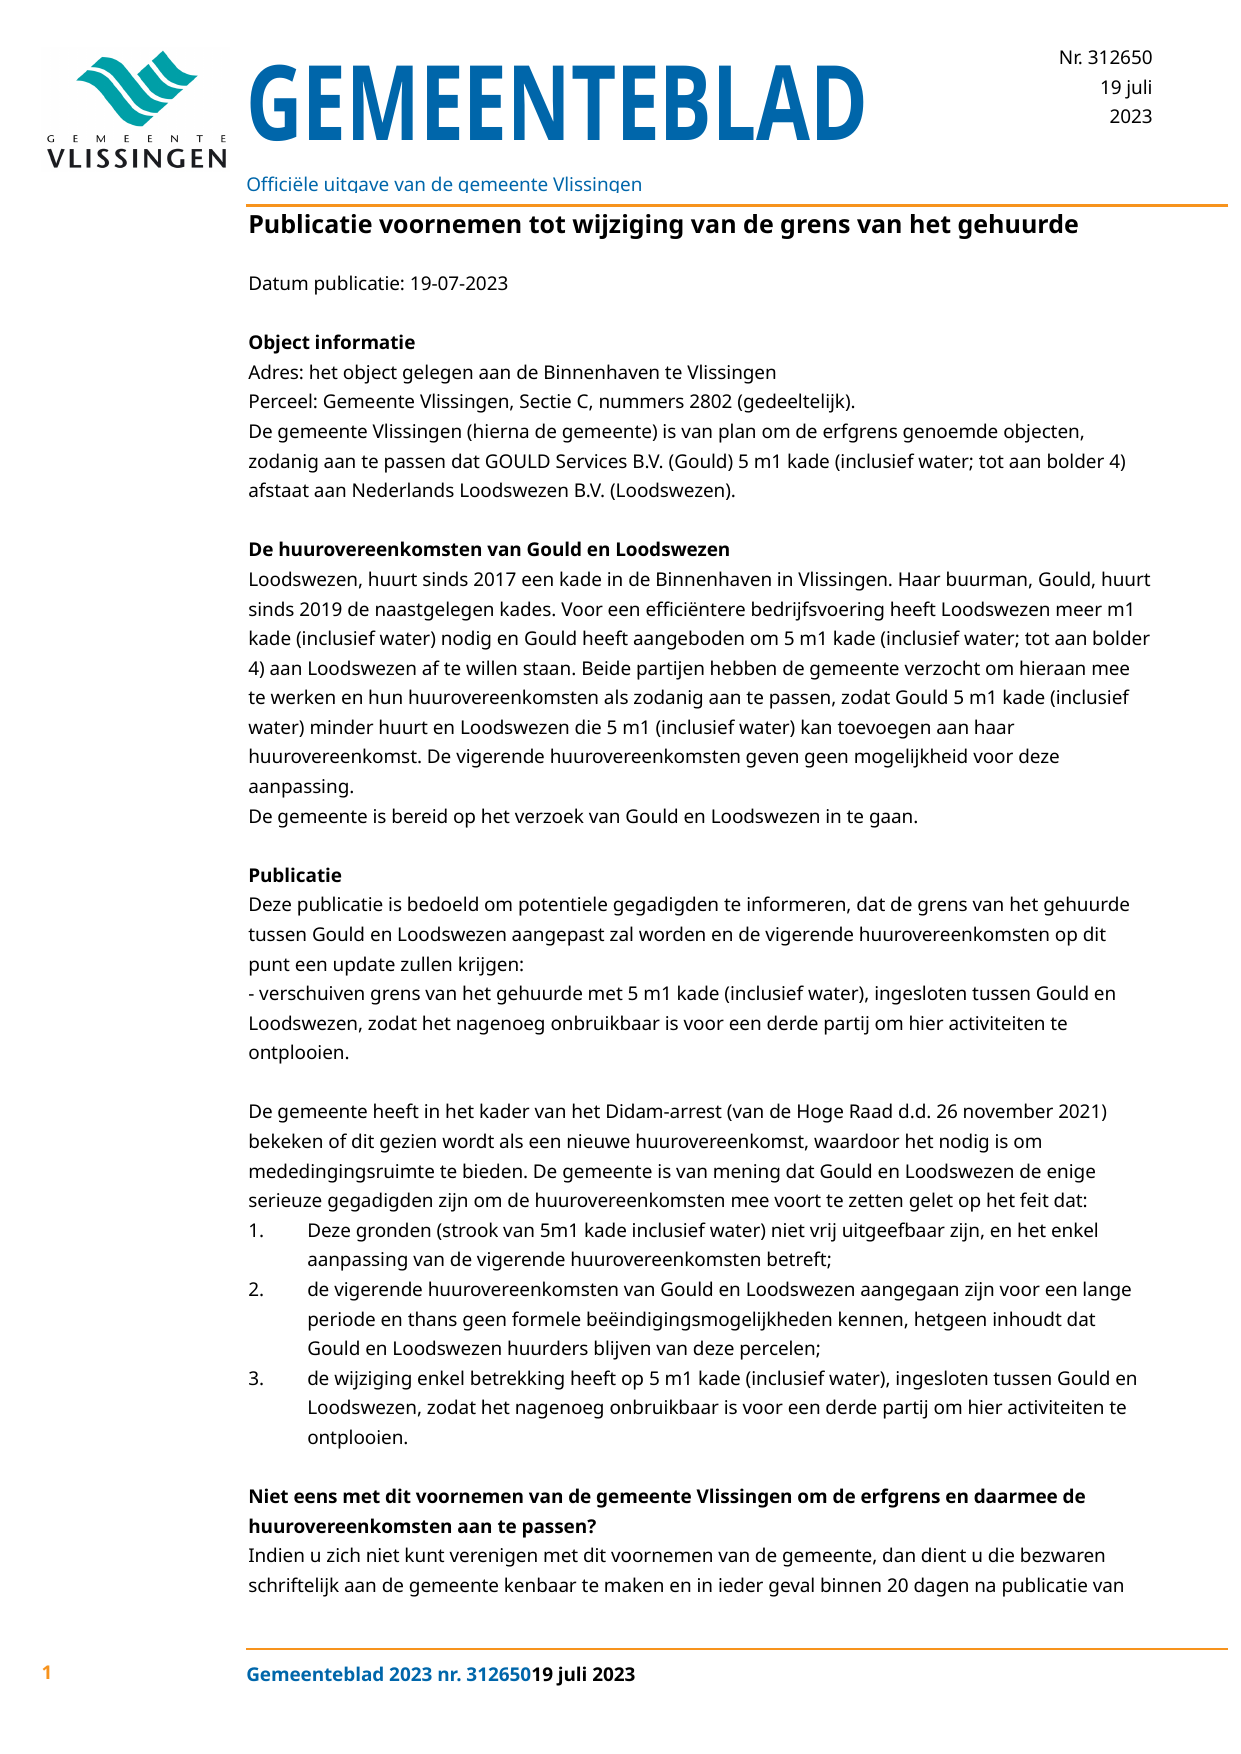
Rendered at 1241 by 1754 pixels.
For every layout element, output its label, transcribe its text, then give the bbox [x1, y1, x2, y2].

text Adres: het object gelegen aan de Binnenhaven te Vlissingen [248, 359, 1152, 385]
text Niet eens met dit voornemen van de gemeente Vlissingen om de erfgrens en daarmee de huurovereenkomsten aan te passen? [248, 1483, 1152, 1538]
picture [41, 47, 231, 172]
text De gemeente heeft in het kader van het Didam-arrest (van de Hoge Raad d.d. 26 november 2021) bekeken of dit gezien wordt als een nieuwe huurovereenkomst, waardoor het nodig is om mededingingsruimte te bieden. De gemeente is van mening dat Gould en Loodswezen de enige serieuze gegadigden zijn om de huurovereenkomsten mee voort te zetten gelet op het feit dat: [248, 1099, 1152, 1213]
text De huurovereenkomsten van Gould en Loodswezen [248, 537, 1152, 562]
text De gemeente Vlissingen (hierna de gemeente) is van plan om de erfgrens genoemde objecten, zodanig aan te passen dat GOULD Services B.V. (Gould) 5 m1 kade (inclusief water; tot aan bolder 4) afstaat aan Nederlands Loodswezen B.V. (Loodswezen). [248, 418, 1152, 503]
text - verschuiven grens van het gehuurde met 5 m1 kade (inclusief water), ingesloten tussen Gould en Loodswezen, zodat het nagenoeg onbruikbaar is voor een derde partij om hier activiteiten te ontplooien. [248, 980, 1152, 1065]
text Object informatie [248, 329, 1152, 355]
list de wijziging enkel betrekking heeft op 5 m1 kade (inclusief water), ingesloten tussen Gould en Loodswezen, zodat het nagenoeg onbruikbaar is voor een derde partij om hier activiteiten te ontplooien. [248, 1365, 1152, 1450]
list Deze gronden (strook van 5m1 kade inclusief water) niet vrij uitgeefbaar zijn, en het enkel aanpassing van de vigerende huurovereenkomsten betreft; [248, 1217, 1152, 1272]
text Deze publicatie is bedoeld om potentiele gegadigden te informeren, dat de grens van het gehuurde tussen Gould en Loodswezen aangepast zal worden en de vigerende huurovereenkomsten op dit punt een update zullen krijgen: [248, 892, 1152, 976]
text Loodswezen, huurt sinds 2017 een kade in de Binnenhaven in Vlissingen. Haar buurman, Gould, huurt sinds 2019 de naastgelegen kades. Voor een efficiëntere bedrijfsvoering heeft Loodswezen meer m1 kade (inclusief water) nodig en Gould heeft aangeboden om 5 m1 kade (inclusief water; tot aan bolder 4) aan Loodswezen af te willen staan. Beide partijen hebben de gemeente verzocht om hieraan mee te werken en hun huurovereenkomsten als zodanig aan te passen, zodat Gould 5 m1 kade (inclusief water) minder huurt en Loodswezen die 5 m1 (inclusief water) kan toevoegen aan haar huurovereenkomst. De vigerende huurovereenkomsten geven geen mogelijkheid voor deze aanpassing. [248, 566, 1152, 799]
text Datum publicatie: 19-07-2023 [248, 270, 1152, 296]
text Publicatie voornemen tot wijziging van de grens van het gehuurde [248, 207, 1152, 241]
text Perceel: Gemeente Vlissingen, Sectie C, nummers 2802 (gedeeltelijk). [248, 389, 1152, 414]
text Indien u zich niet kunt verenigen met dit voornemen van de gemeente, dan dient u die bezwaren schriftelijk aan de gemeente kenbaar te maken en in ieder geval binnen 20 dagen na publicatie van [248, 1542, 1152, 1598]
list de vigerende huurovereenkomsten van Gould en Loodswezen aangegaan zijn voor een lange periode en thans geen formele beëindigingsmogelijkheden kennen, hetgeen inhoudt dat Gould en Loodswezen huurders blijven van deze percelen; [248, 1276, 1152, 1361]
text Publicatie [248, 862, 1152, 888]
text De gemeente is bereid op het verzoek van Gould en Loodswezen in te gaan. [248, 803, 1152, 828]
